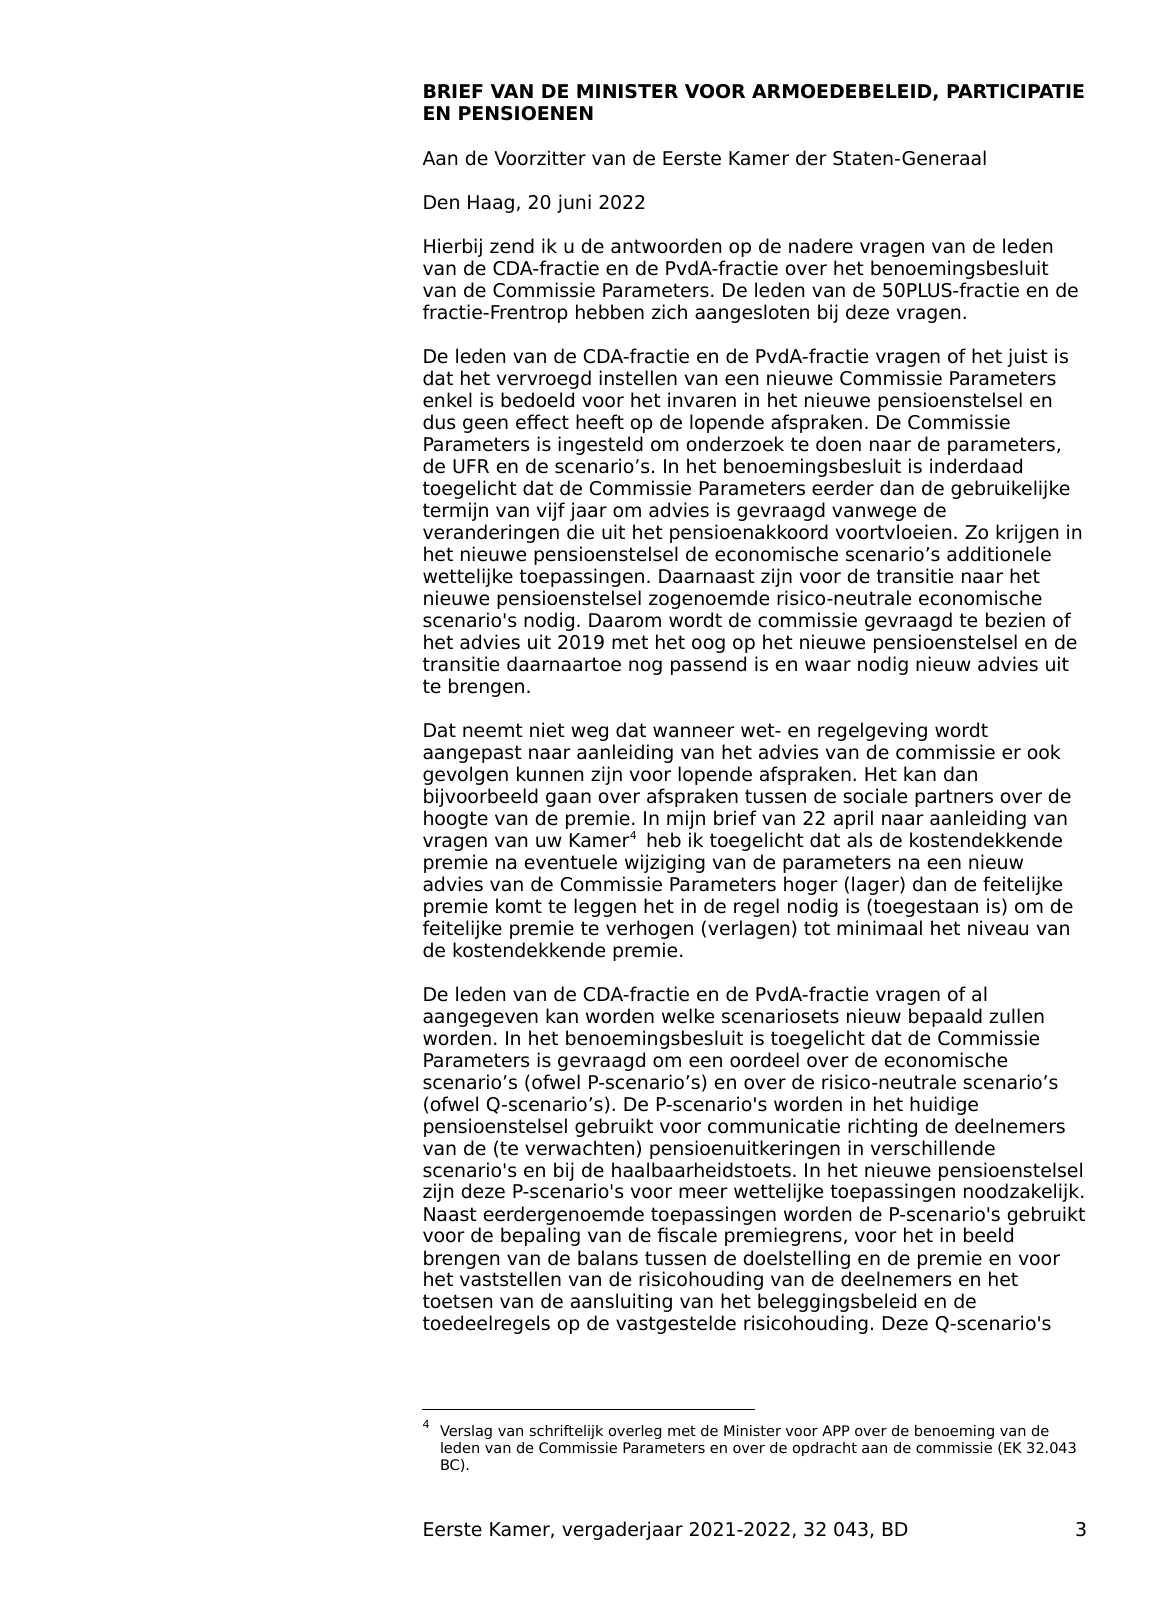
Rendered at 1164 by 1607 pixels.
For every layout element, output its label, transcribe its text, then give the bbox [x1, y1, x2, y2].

text Dat neemt niet weg dat wanneer wet- en regelgeving wordt aangepast naar aanleiding van het advies van de commissie er ook gevolgen kunnen zijn voor lopende afspraken. Het kan dan bijvoorbeeld gaan over afspraken tussen de sociale partners over de hoogte van de premie. In mijn brief van 22 april naar aanleiding van vragen van uw Kamer heb ik toegelicht dat als de kostendekkende premie na eventuele wijziging van de parameters na een nieuw advies van de Commissie Parameters hoger (lager) dan de feitelijke premie komt te leggen het in de regel nodig is (toegestaan is) om de feitelijke premie te verhogen (verlagen) tot minimaal het niveau van de kostendekkende premie. [422, 720, 1087, 961]
text De leden van de CDA-fractie en de PvdA-fractie vragen of al aangegeven kan worden welke scenariosets nieuw bepaald zullen worden. In het benoemingsbesluit is toegelicht dat de Commissie Parameters is gevraagd om een oordeel over de economische scenario’s (ofwel P-scenario’s) en over de risico-neutrale scenario’s (ofwel Q-scenario’s). De P-scenario's worden in het huidige pensioenstelsel gebruikt voor communicatie richting de deelnemers van de (te verwachten) pensioenuitkeringen in verschillende scenario's en bij de haalbaarheidstoets. In het nieuwe pensioenstelsel zijn deze P-scenario's voor meer wettelijke toepassingen noodzakelijk. Naast eerdergenoemde toepassingen worden de P-scenario's gebruikt voor de bepaling van de fiscale premiegrens, voor het in beeld brengen van de balans tussen de doelstelling en de premie en voor het vaststellen van de risicohouding van de deelnemers en het toetsen van de aansluiting van het beleggingsbeleid en de toedeelregels op de vastgestelde risicohouding. Deze Q-scenario's [422, 984, 1087, 1335]
subtitle BRIEF VAN DE MINISTER VOOR ARMOEDEBELEID, PARTICIPATIE EN PENSIOENEN [422, 81, 1087, 125]
text De leden van de CDA-fractie en de PvdA-fractie vragen of het juist is dat het vervroegd instellen van een nieuwe Commissie Parameters enkel is bedoeld voor het invaren in het nieuwe pensioenstelsel en dus geen effect heeft op de lopende afspraken. De Commissie Parameters is ingesteld om onderzoek te doen naar de parameters, de UFR en de scenario’s. In het benoemingsbesluit is inderdaad toegelicht dat de Commissie Parameters eerder dan de gebruikelijke termijn van vijf jaar om advies is gevraagd vanwege de veranderingen die uit het pensioenakkoord voortvloeien. Zo krijgen in het nieuwe pensioenstelsel de economische scenario’s additionele wettelijke toepassingen. Daarnaast zijn voor de transitie naar het nieuwe pensioenstelsel zogenoemde risico-neutrale economische scenario's nodig. Daarom wordt de commissie gevraagd te bezien of het advies uit 2019 met het oog op het nieuwe pensioenstelsel en de transitie daarnaartoe nog passend is en waar nodig nieuw advies uit te brengen. [422, 346, 1087, 697]
text Verslag van schriftelijk overleg met de Minister voor APP over de benoeming van de leden van de Commissie Parameters en over de opdracht aan de commissie (EK 32.043 BC). [422, 1418, 1087, 1474]
text Hierbij zend ik u de antwoorden op de nadere vragen van de leden van de CDA-fractie en de PvdA-fractie over het benoemingsbesluit van de Commissie Parameters. De leden van de 50PLUS-fractie en de fractie-Frentrop hebben zich aangesloten bij deze vragen. [422, 236, 1087, 324]
text Den Haag, 20 juni 2022 [422, 192, 1087, 213]
text Aan de Voorzitter van de Eerste Kamer der Staten-Generaal [422, 147, 1087, 169]
